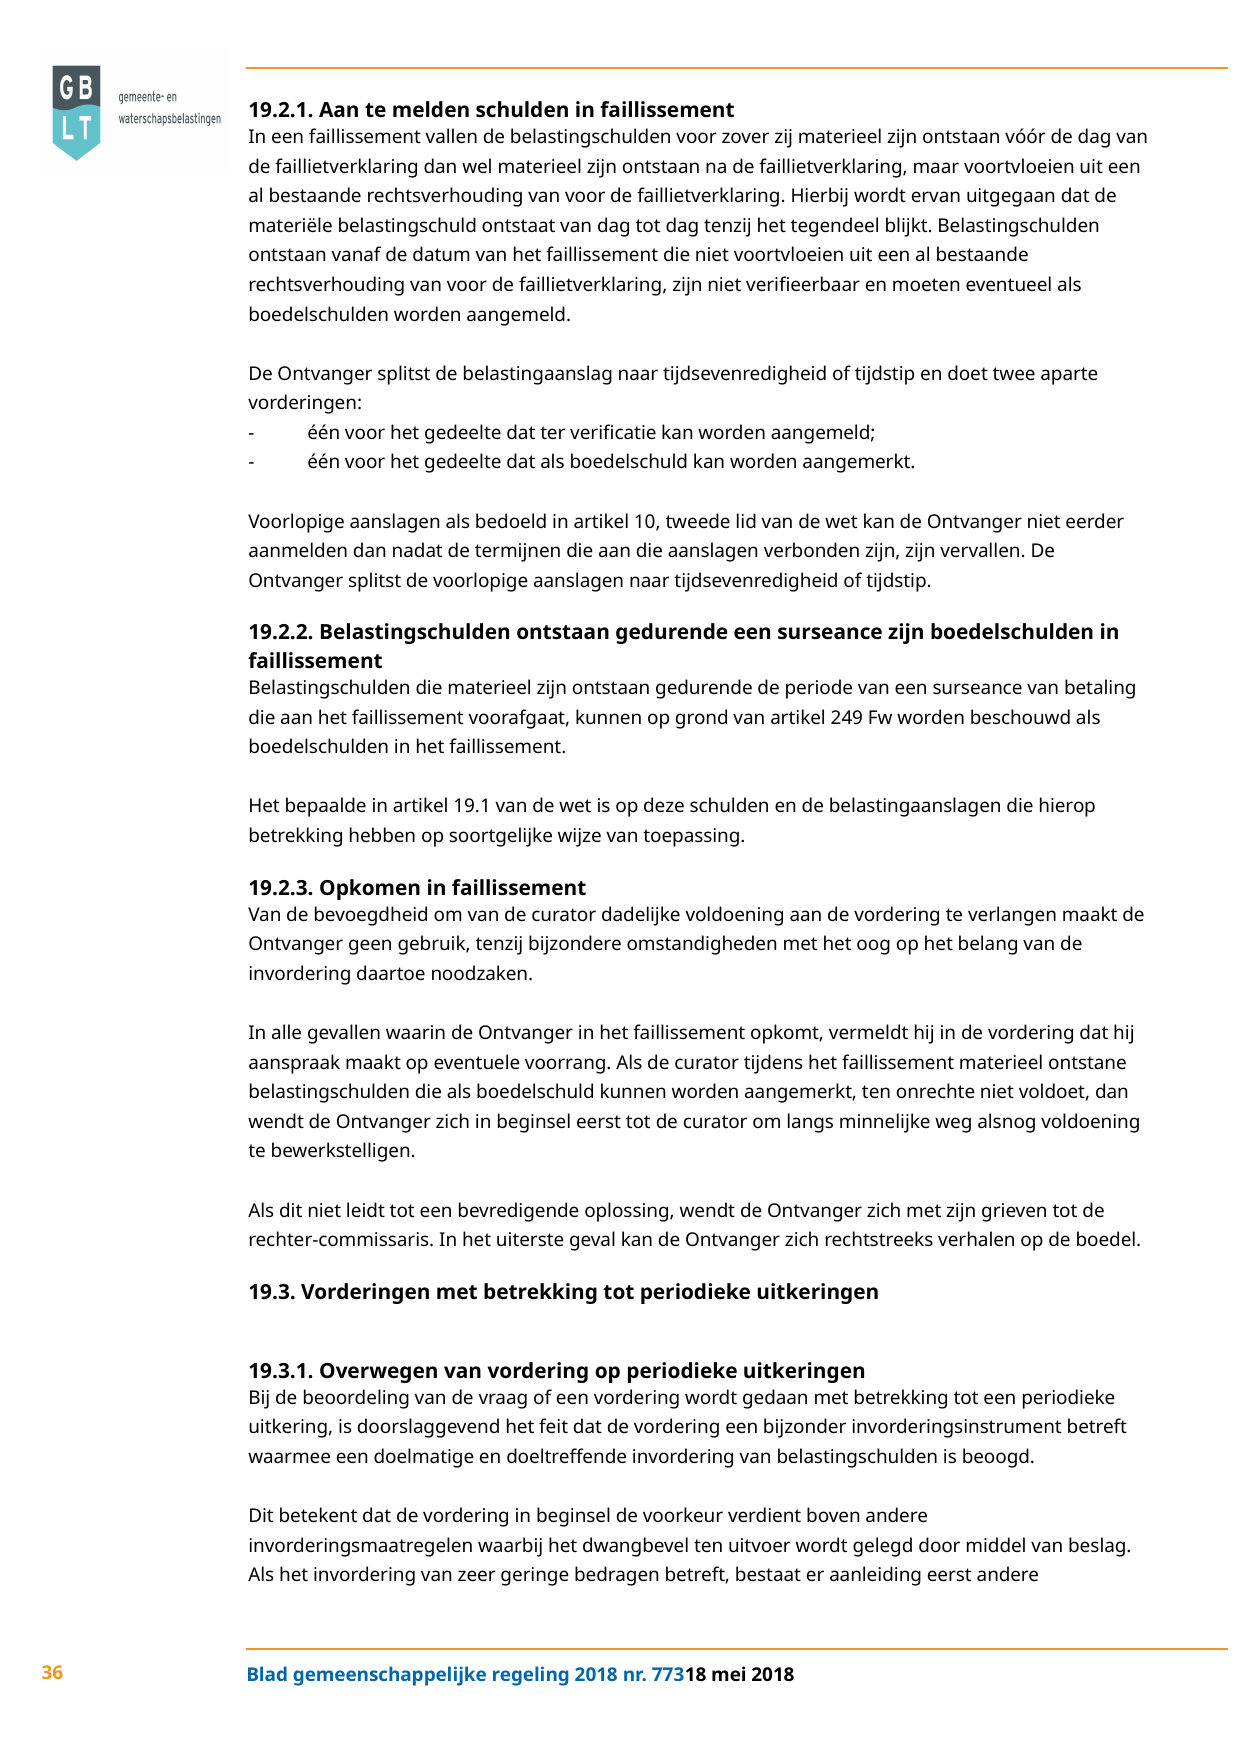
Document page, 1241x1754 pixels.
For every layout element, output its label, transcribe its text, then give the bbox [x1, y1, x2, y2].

picture [41, 47, 231, 172]
text De Ontvanger splitst de belastingaanslag naar tijdsevenredigheid of tijdstip en doet twee aparte vorderingen: [248, 360, 1152, 415]
list één voor het gedeelte dat ter verificatie kan worden aangemeld; [248, 419, 1152, 445]
list één voor het gedeelte dat als boedelschuld kan worden aangemerkt. [248, 449, 1152, 474]
text Als dit niet leidt tot een bevredigende oplossing, wendt de Ontvanger zich met zijn grieven tot de rechter-commissaris. In het uiterste geval kan de Ontvanger zich rechtstreeks verhalen op de boedel. [248, 1197, 1152, 1252]
text 19.2.3. Opkomen in faillissement [248, 873, 1152, 901]
text Dit betekent dat de vordering in beginsel de voorkeur verdient boven andere invorderingsmaatregelen waarbij het dwangbevel ten uitvoer wordt gelegd door middel van beslag. Als het invordering van zeer geringe bedragen betreft, bestaat er aanleiding eerst andere [248, 1502, 1152, 1587]
text 19.2.1. Aan te melden schulden in faillissement [248, 95, 1152, 123]
text Voorlopige aanslagen als bedoeld in artikel 10, tweede lid van de wet kan de Ontvanger niet eerder aanmelden dan nadat de termijnen die aan die aanslagen verbonden zijn, zijn vervallen. De Ontvanger splitst de voorlopige aanslagen naar tijdsevenredigheid of tijdstip. [248, 508, 1152, 593]
text Het bepaalde in artikel 19.1 van de wet is op deze schulden en de belastingaanslagen die hierop betrekking hebben op soortgelijke wijze van toepassing. [248, 793, 1152, 848]
text In een faillissement vallen de belastingschulden voor zover zij materieel zijn ontstaan vóór de dag van de faillietverklaring dan wel materieel zijn ontstaan na de faillietverklaring, maar voortvloeien uit een al bestaande rechtsverhouding van voor de faillietverklaring. Hierbij wordt ervan uitgegaan dat de materiële belastingschuld ontstaat van dag tot dag tenzij het tegendeel blijkt. Belastingschulden ontstaan vanaf de datum van het faillissement die niet voortvloeien uit een al bestaande rechtsverhouding van voor de faillietverklaring, zijn niet verifieerbaar en moeten eventueel als boedelschulden worden aangemeld. [248, 123, 1152, 326]
text 19.3.1. Overwegen van vordering op periodieke uitkeringen [248, 1356, 1152, 1384]
text In alle gevallen waarin de Ontvanger in het faillissement opkomt, vermeldt hij in de vordering dat hij aanspraak maakt op eventuele voorrang. Als de curator tijdens het faillissement materieel ontstane belastingschulden die als boedelschuld kunnen worden aangemerkt, ten onrechte niet voldoet, dan wendt de Ontvanger zich in beginsel eerst tot de curator om langs minnelijke weg alsnog voldoening te bewerkstelligen. [248, 1019, 1152, 1163]
text 19.3. Vorderingen met betrekking tot periodieke uitkeringen [248, 1277, 1152, 1305]
text Bij de beoordeling van de vraag of een vordering wordt gedaan met betrekking tot een periodieke uitkering, is doorslaggevend het feit dat de vordering een bijzonder invorderingsinstrument betreft waarmee een doelmatige en doeltreffende invordering van belastingschulden is beoogd. [248, 1384, 1152, 1469]
text Belastingschulden die materieel zijn ontstaan gedurende de periode van een surseance van betaling die aan het faillissement voorafgaat, kunnen op grond van artikel 249 Fw worden beschouwd als boedelschulden in het faillissement. [248, 674, 1152, 759]
text Van de bevoegdheid om van de curator dadelijke voldoening aan de vordering te verlangen maakt de Ontvanger geen gebruik, tenzij bijzondere omstandigheden met het oog op het belang van de invordering daartoe noodzaken. [248, 901, 1152, 986]
text 19.2.2. Belastingschulden ontstaan gedurende een surseance zijn boedelschulden in faillissement [248, 617, 1152, 674]
